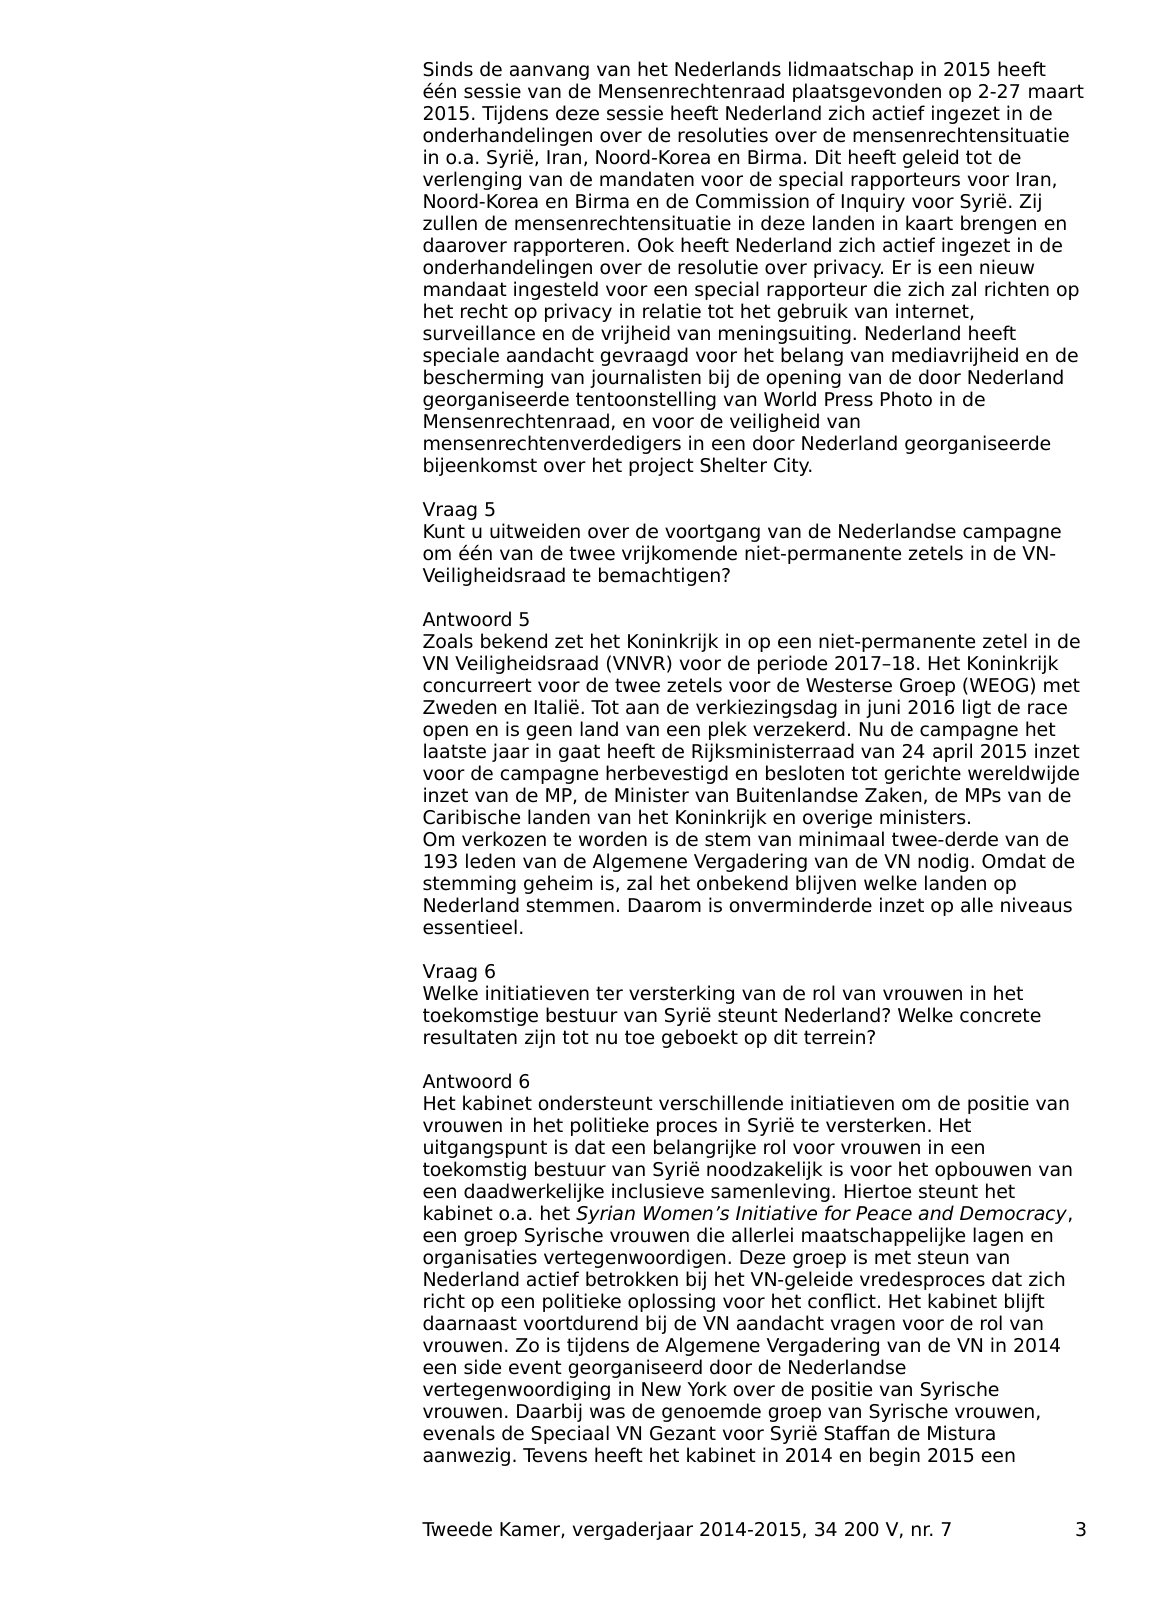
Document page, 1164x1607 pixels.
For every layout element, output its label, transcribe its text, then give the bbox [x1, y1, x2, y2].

text Antwoord 5 [422, 609, 1087, 631]
text Sinds de aanvang van het Nederlands lidmaatschap in 2015 heeft één sessie van de Mensenrechtenraad plaatsgevonden op 2-27 maart 2015. Tijdens deze sessie heeft Nederland zich actief ingezet in de onderhandelingen over de resoluties over de mensenrechtensituatie in o.a. Syrië, Iran, Noord-Korea en Birma. Dit heeft geleid tot de verlenging van de mandaten voor de special rapporteurs voor Iran, Noord-Korea en Birma en de Commission of Inquiry voor Syrië. Zij zullen de mensenrechtensituatie in deze landen in kaart brengen en daarover rapporteren. Ook heeft Nederland zich actief ingezet in de onderhandelingen over de resolutie over privacy. Er is een nieuw mandaat ingesteld voor een special rapporteur die zich zal richten op het recht op privacy in relatie tot het gebruik van internet, surveillance en de vrijheid van meningsuiting. Nederland heeft speciale aandacht gevraagd voor het belang van mediavrijheid en de bescherming van journalisten bij de opening van de door Nederland georganiseerde tentoonstelling van World Press Photo in de Mensenrechtenraad, en voor de veiligheid van mensenrechtenverdedigers in een door Nederland georganiseerde bijeenkomst over het project Shelter City. [422, 59, 1087, 477]
text Om verkozen te worden is de stem van minimaal twee-derde van de 193 leden van de Algemene Vergadering van de VN nodig. Omdat de stemming geheim is, zal het onbekend blijven welke landen op Nederland stemmen. Daarom is onverminderde inzet op alle niveaus essentieel. [422, 829, 1087, 939]
text Vraag 5 [422, 499, 1087, 521]
text Zoals bekend zet het Koninkrijk in op een niet-permanente zetel in de VN Veiligheidsraad (VNVR) voor de periode 2017–18. Het Koninkrijk concurreert voor de twee zetels voor de Westerse Groep (WEOG) met Zweden en Italië. Tot aan de verkiezingsdag in juni 2016 ligt de race open en is geen land van een plek verzekerd. Nu de campagne het laatste jaar in gaat heeft de Rijksministerraad van 24 april 2015 inzet voor de campagne herbevestigd en besloten tot gerichte wereldwijde inzet van de MP, de Minister van Buitenlandse Zaken, de MPs van de Caribische landen van het Koninkrijk en overige ministers. [422, 631, 1087, 829]
text Welke initiatieven ter versterking van de rol van vrouwen in het toekomstige bestuur van Syrië steunt Nederland? Welke concrete resultaten zijn tot nu toe geboekt op dit terrein? [422, 983, 1087, 1049]
text Vraag 6 [422, 961, 1087, 983]
text Het kabinet ondersteunt verschillende initiatieven om de positie van vrouwen in het politieke proces in Syrië te versterken. Het uitgangspunt is dat een belangrijke rol voor vrouwen in een toekomstig bestuur van Syrië noodzakelijk is voor het opbouwen van een daadwerkelijke inclusieve samenleving. Hiertoe steunt het kabinet o.a. het Syrian Women’s Initiative for Peace and Democracy, een groep Syrische vrouwen die allerlei maatschappelijke lagen en organisaties vertegenwoordigen. Deze groep is met steun van Nederland actief betrokken bij het VN-geleide vredesproces dat zich richt op een politieke oplossing voor het conflict. Het kabinet blijft daarnaast voortdurend bij de VN aandacht vragen voor de rol van vrouwen. Zo is tijdens de Algemene Vergadering van de VN in 2014 een side event georganiseerd door de Nederlandse vertegenwoordiging in New York over de positie van Syrische vrouwen. Daarbij was de genoemde groep van Syrische vrouwen, evenals de Speciaal VN Gezant voor Syrië Staffan de Mistura aanwezig. Tevens heeft het kabinet in 2014 en begin 2015 een [422, 1093, 1087, 1467]
text Kunt u uitweiden over de voortgang van de Nederlandse campagne om één van de twee vrijkomende niet-permanente zetels in de VN-Veiligheidsraad te bemachtigen? [422, 521, 1087, 587]
text Antwoord 6 [422, 1071, 1087, 1093]
